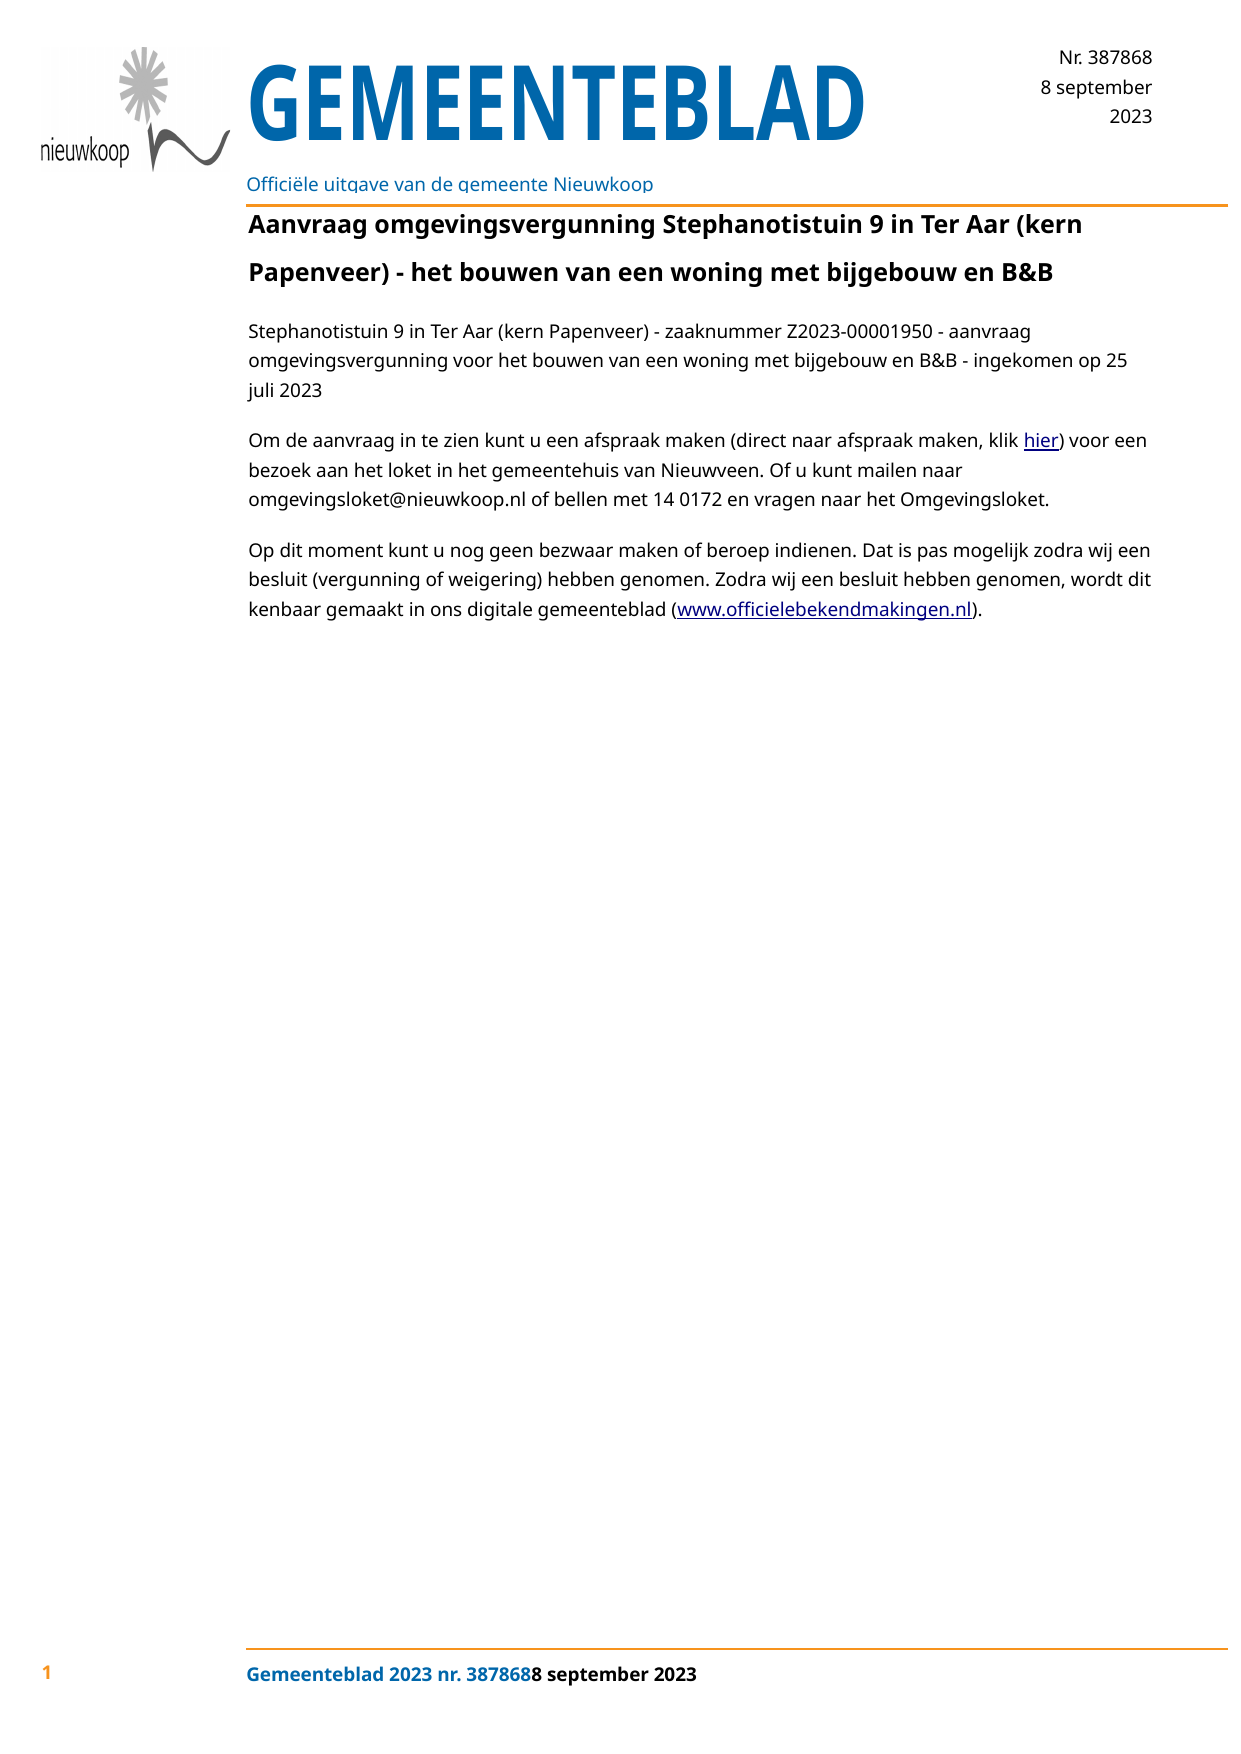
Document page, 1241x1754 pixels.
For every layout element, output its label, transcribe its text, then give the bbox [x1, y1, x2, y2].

text Aanvraag omgevingsvergunning Stephanotistuin 9 in Ter Aar (kern Papenveer) - het bouwen van een woning met bijgebouw en B&B [248, 207, 1152, 288]
text Om de aanvraag in te zien kunt u een afspraak maken (direct naar afspraak maken, klik hier) voor een bezoek aan het loket in het gemeentehuis van Nieuwveen. Of u kunt mailen naar omgevingsloket@nieuwkoop.nl of bellen met 14 0172 en vragen naar het Omgevingsloket. [248, 427, 1152, 512]
text Op dit moment kunt u nog geen bezwaar maken of beroep indienen. Dat is pas mogelijk zodra wij een besluit (vergunning of weigering) hebben genomen. Zodra wij een besluit hebben genomen, wordt dit kenbaar gemaakt in ons digitale gemeenteblad (www.officielebekendmakingen.nl). [248, 537, 1152, 622]
text Stephanotistuin 9 in Ter Aar (kern Papenveer) - zaaknummer Z2023-00001950 - aanvraag omgevingsvergunning voor het bouwen van een woning met bijgebouw en B&B - ingekomen op 25 juli 2023 [248, 318, 1152, 403]
picture [41, 47, 231, 172]
